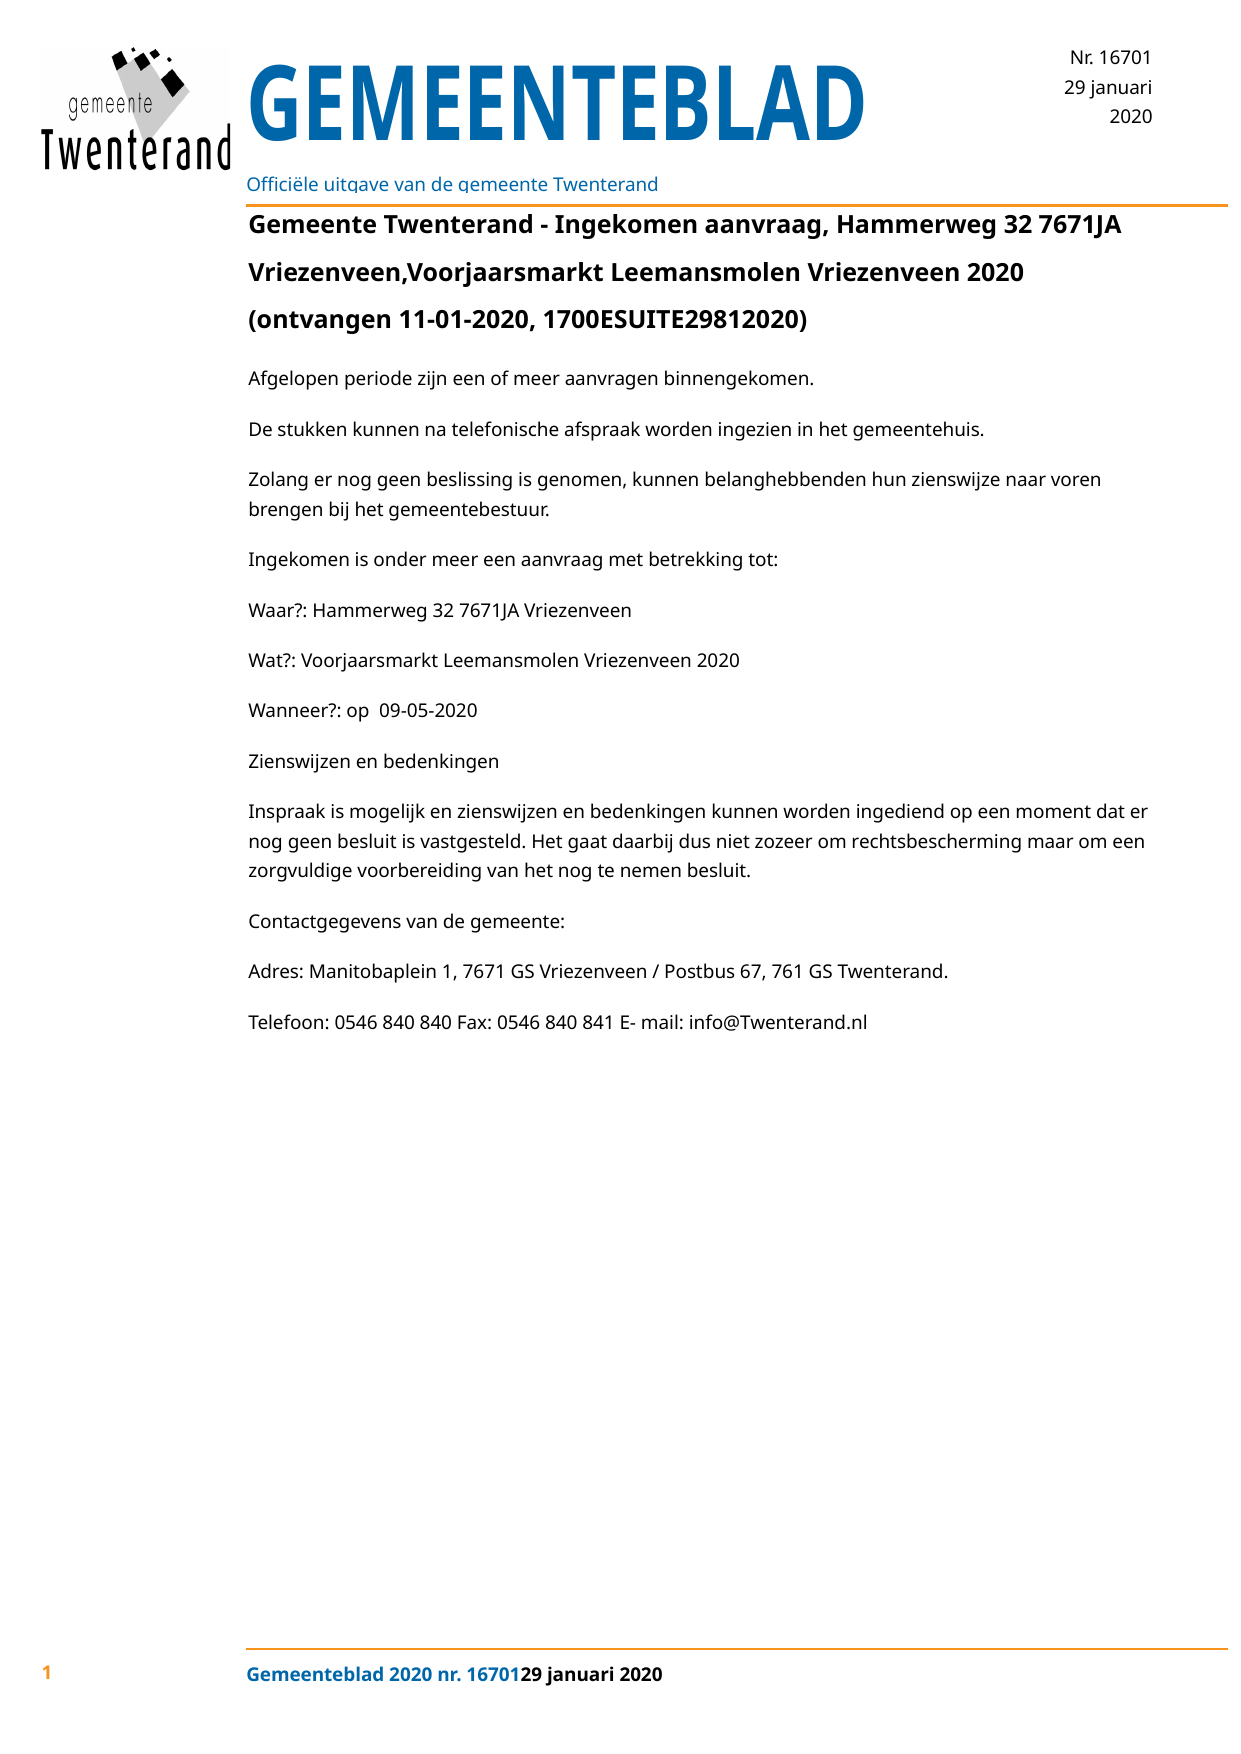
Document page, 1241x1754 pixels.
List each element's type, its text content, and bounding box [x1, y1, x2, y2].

text Contactgegevens van de gemeente: [248, 908, 1152, 934]
text Inspraak is mogelijk en zienswijzen en bedenkingen kunnen worden ingediend op een moment dat er nog geen besluit is vastgesteld. Het gaat daarbij dus niet zozeer om rechtsbescherming maar om een zorgvuldige voorbereiding van het nog te nemen besluit. [248, 798, 1152, 883]
text Wat?: Voorjaarsmarkt Leemansmolen Vriezenveen 2020 [248, 647, 1152, 673]
text Adres: Manitobaplein 1, 7671 GS Vriezenveen / Postbus 67, 761 GS Twenterand. [248, 958, 1152, 984]
text Gemeente Twenterand - Ingekomen aanvraag, Hammerweg 32 7671JA Vriezenveen,Voorjaarsmarkt Leemansmolen Vriezenveen 2020 (ontvangen 11-01-2020, 1700ESUITE29812020) [248, 207, 1152, 336]
picture [41, 47, 231, 172]
text Zolang er nog geen beslissing is genomen, kunnen belanghebbenden hun zienswijze naar voren brengen bij het gemeentebestuur. [248, 466, 1152, 522]
text Afgelopen periode zijn een of meer aanvragen binnengekomen. [248, 366, 1152, 391]
text Ingekomen is onder meer een aanvraag met betrekking tot: [248, 546, 1152, 572]
text Waar?: Hammerweg 32 7671JA Vriezenveen [248, 597, 1152, 622]
text De stukken kunnen na telefonische afspraak worden ingezien in het gemeentehuis. [248, 416, 1152, 442]
text Wanneer?: op 09-05-2020 [248, 698, 1152, 723]
text Zienswijzen en bedenkingen [248, 748, 1152, 774]
text Telefoon: 0546 840 840 Fax: 0546 840 841 E- mail: info@Twenterand.nl [248, 1009, 1152, 1034]
